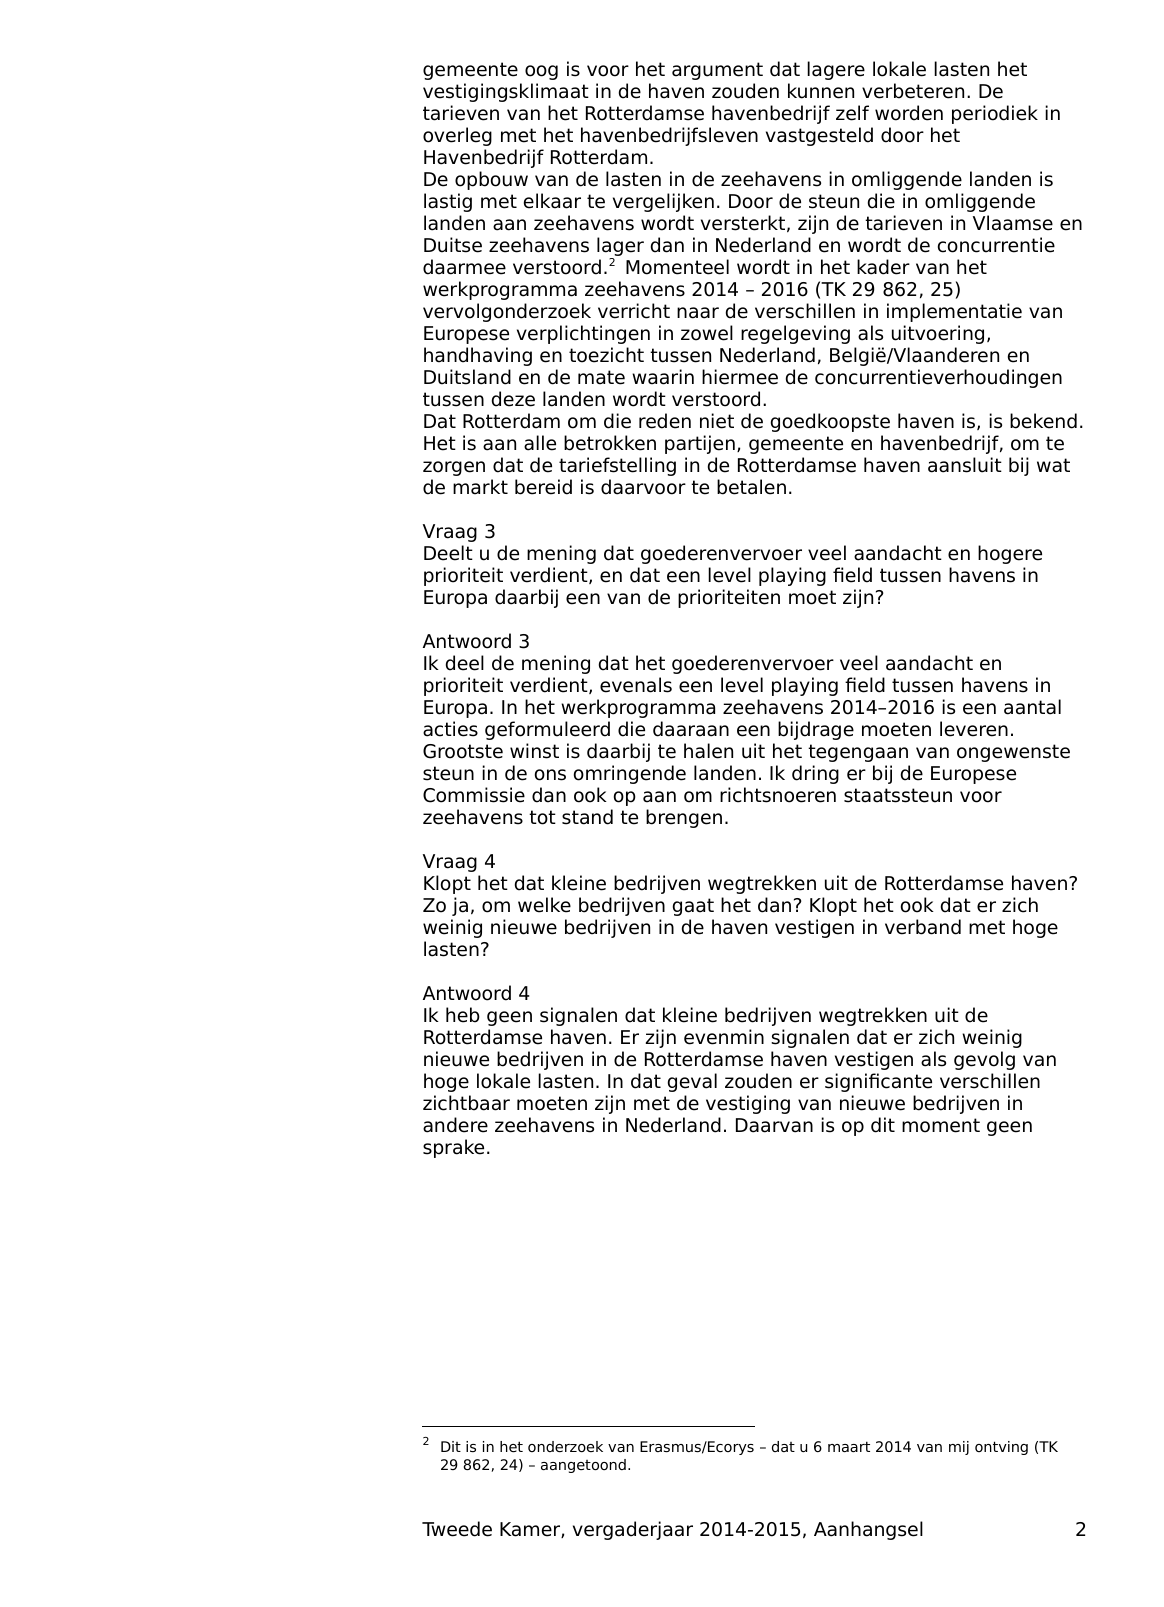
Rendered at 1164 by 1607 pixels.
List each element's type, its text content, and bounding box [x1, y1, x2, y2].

text Antwoord 3 [422, 631, 1087, 653]
text Ik heb geen signalen dat kleine bedrijven wegtrekken uit de Rotterdamse haven. Er zijn evenmin signalen dat er zich weinig nieuwe bedrijven in de Rotterdamse haven vestigen als gevolg van hoge lokale lasten. In dat geval zouden er significante verschillen zichtbaar moeten zijn met de vestiging van nieuwe bedrijven in andere zeehavens in Nederland. Daarvan is op dit moment geen sprake. [422, 1005, 1087, 1159]
text gemeente oog is voor het argument dat lagere lokale lasten het vestigingsklimaat in de haven zouden kunnen verbeteren. De tarieven van het Rotterdamse havenbedrijf zelf worden periodiek in overleg met het havenbedrijfsleven vastgesteld door het Havenbedrijf Rotterdam. [422, 59, 1087, 169]
text Antwoord 4 [422, 983, 1087, 1005]
text Dat Rotterdam om die reden niet de goedkoopste haven is, is bekend. Het is aan alle betrokken partijen, gemeente en havenbedrijf, om te zorgen dat de tariefstelling in de Rotterdamse haven aansluit bij wat de markt bereid is daarvoor te betalen. [422, 411, 1087, 499]
text Vraag 3 [422, 521, 1087, 543]
text Deelt u de mening dat goederenvervoer veel aandacht en hogere prioriteit verdient, en dat een level playing field tussen havens in Europa daarbij een van de prioriteiten moet zijn? [422, 543, 1087, 609]
text De opbouw van de lasten in de zeehavens in omliggende landen is lastig met elkaar te vergelijken. Door de steun die in omliggende landen aan zeehavens wordt versterkt, zijn de tarieven in Vlaamse en Duitse zeehavens lager dan in Nederland en wordt de concurrentie daarmee verstoord. Momenteel wordt in het kader van het werkprogramma zeehavens 2014 – 2016 (TK 29 862, 25) vervolgonderzoek verricht naar de verschillen in implementatie van Europese verplichtingen in zowel regelgeving als uitvoering, handhaving en toezicht tussen Nederland, België/Vlaanderen en Duitsland en de mate waarin hiermee de concurrentieverhoudingen tussen deze landen wordt verstoord. [422, 169, 1087, 411]
text Ik deel de mening dat het goederenvervoer veel aandacht en prioriteit verdient, evenals een level playing field tussen havens in Europa. In het werkprogramma zeehavens 2014–2016 is een aantal acties geformuleerd die daaraan een bijdrage moeten leveren. Grootste winst is daarbij te halen uit het tegengaan van ongewenste steun in de ons omringende landen. Ik dring er bij de Europese Commissie dan ook op aan om richtsnoeren staatssteun voor zeehavens tot stand te brengen. [422, 653, 1087, 829]
text Klopt het dat kleine bedrijven wegtrekken uit de Rotterdamse haven? Zo ja, om welke bedrijven gaat het dan? Klopt het ook dat er zich weinig nieuwe bedrijven in de haven vestigen in verband met hoge lasten? [422, 873, 1087, 961]
text Vraag 4 [422, 851, 1087, 873]
text Dit is in het onderzoek van Erasmus/Ecorys – dat u 6 maart 2014 van mij ontving (TK 29 862, 24) – aangetoond. [422, 1435, 1087, 1474]
